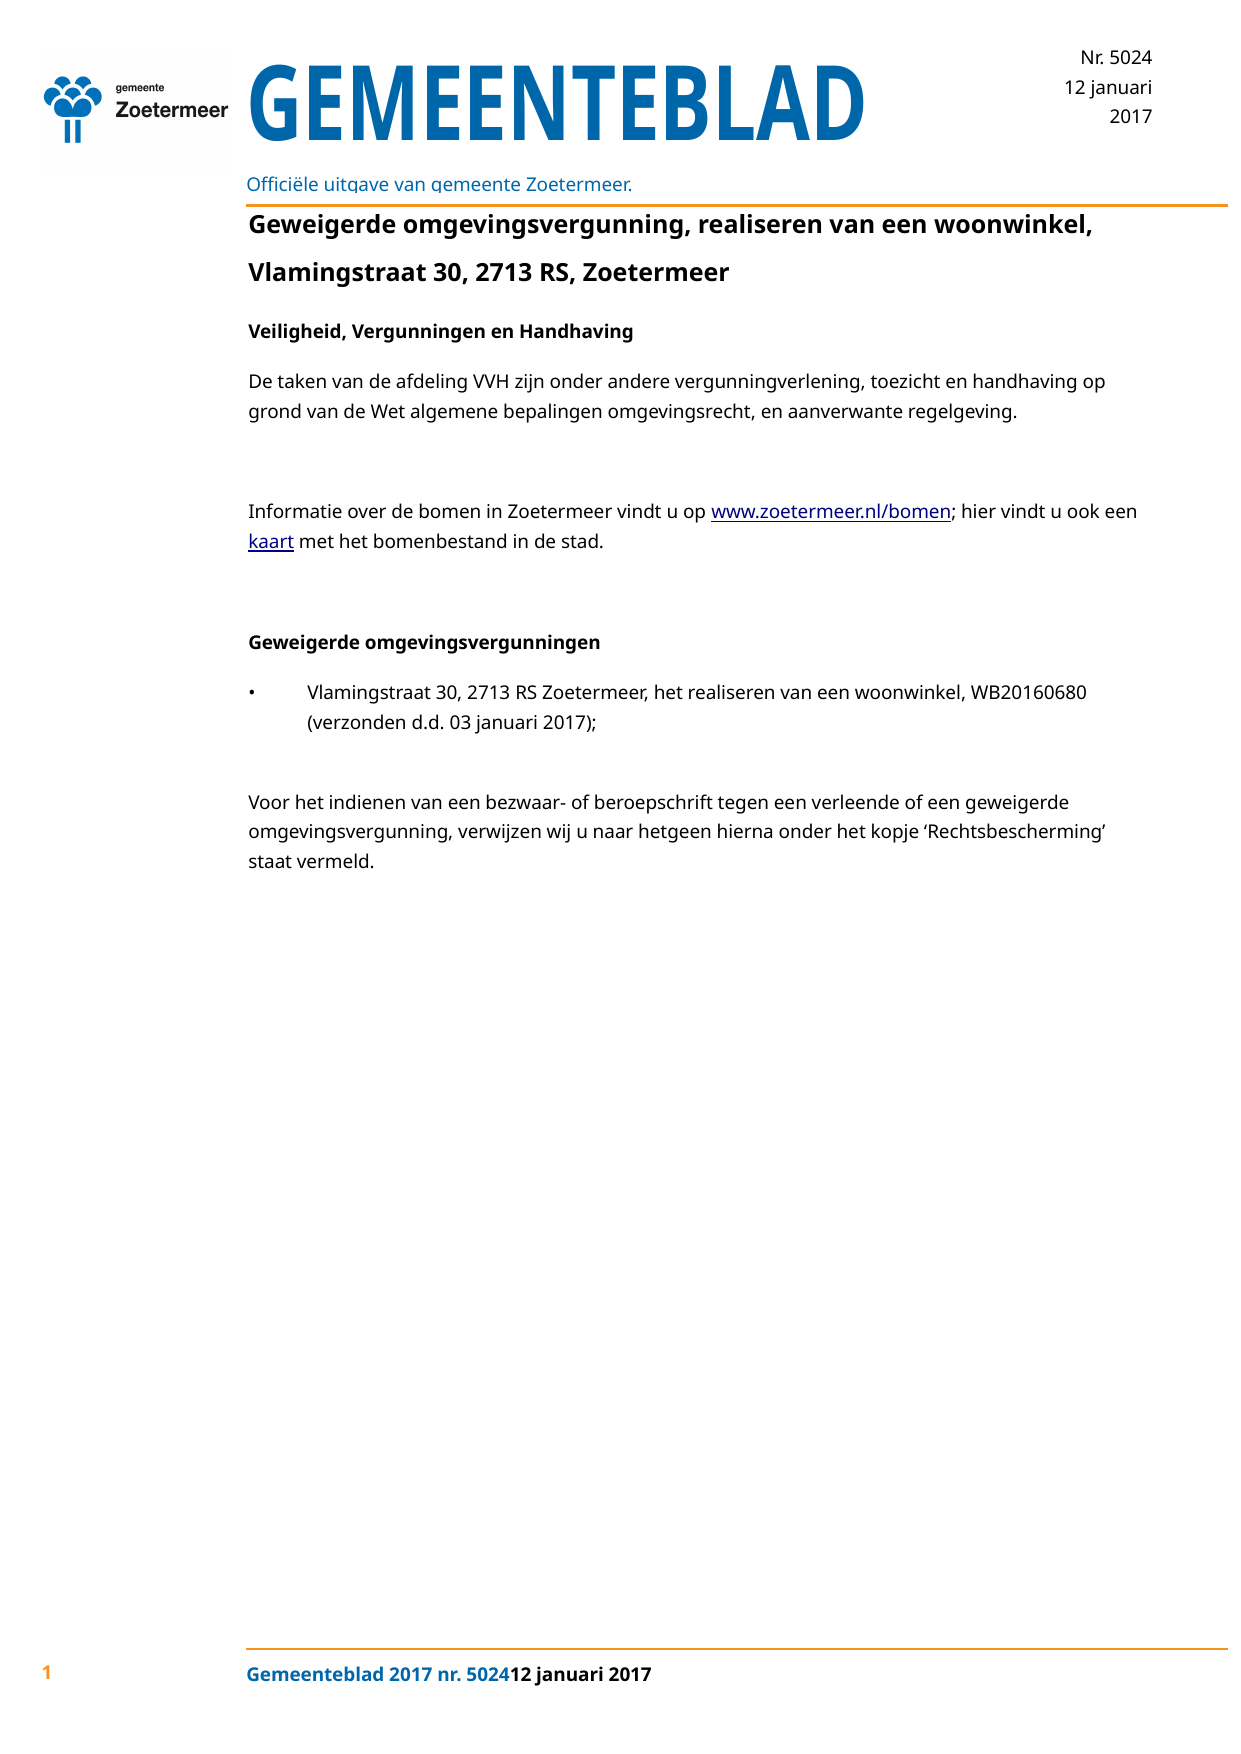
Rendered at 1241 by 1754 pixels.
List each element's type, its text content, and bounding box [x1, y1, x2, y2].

list Vlamingstraat 30, 2713 RS Zoetermeer, het realiseren van een woonwinkel, WB20160680 (verzonden d.d. 03 januari 2017); [248, 679, 1152, 735]
picture [41, 47, 231, 172]
text De taken van de afdeling VVH zijn onder andere vergunningverlening, toezicht en handhaving op grond van de Wet algemene bepalingen omgevingsrecht, en aanverwante regelgeving. [248, 368, 1152, 424]
text Geweigerde omgevingsvergunningen [248, 629, 1152, 655]
text Voor het indienen van een bezwaar- of beroepschrift tegen een verleende of een geweigerde omgevingsvergunning, verwijzen wij u naar hetgeen hierna onder het kopje ‘Rechtsbescherming’ staat vermeld. [248, 789, 1152, 874]
text Informatie over de bomen in Zoetermeer vindt u op www.zoetermeer.nl/bomen; hier vindt u ook een kaart met het bomenbestand in de stad. [248, 499, 1152, 554]
text Geweigerde omgevingsvergunning, realiseren van een woonwinkel, Vlamingstraat 30, 2713 RS, Zoetermeer [248, 207, 1152, 288]
text Veiligheid, Vergunningen en Handhaving [248, 318, 1152, 344]
